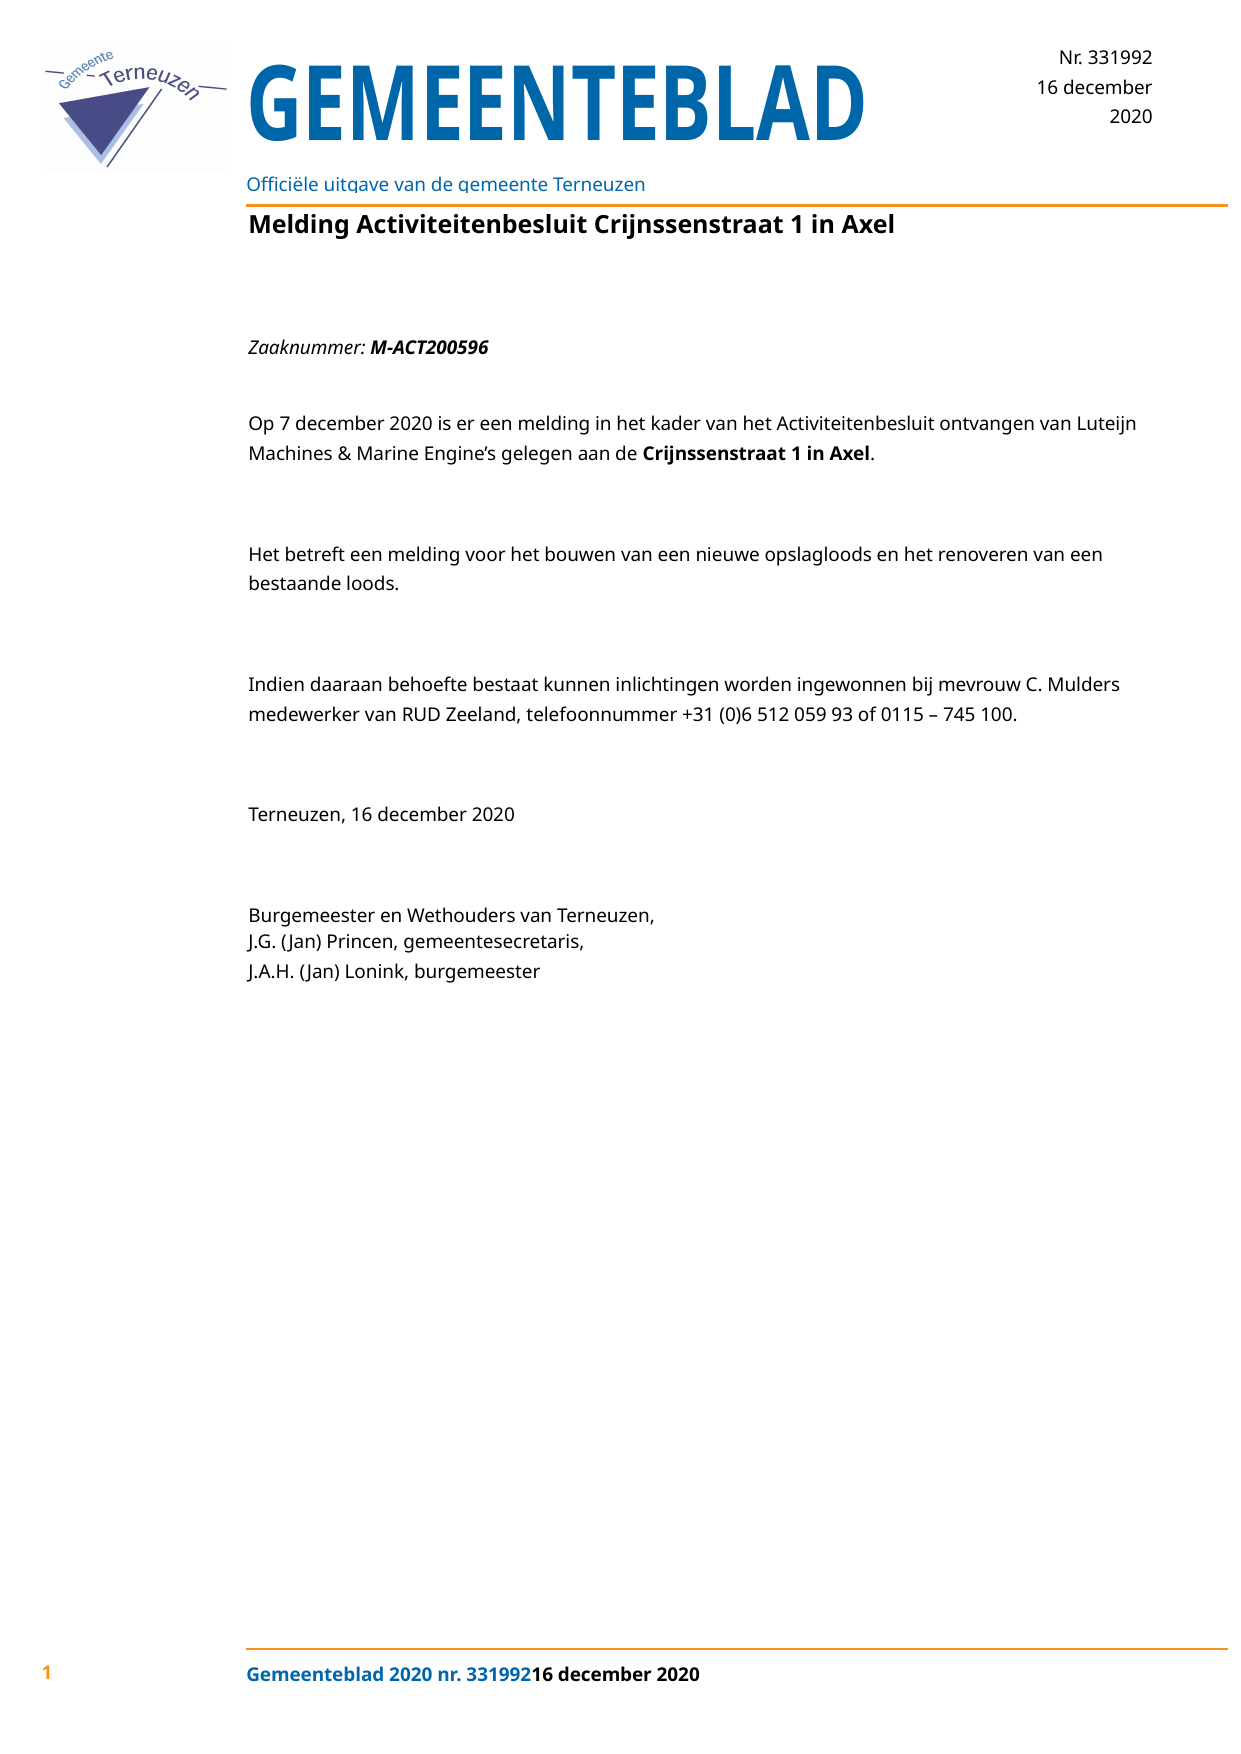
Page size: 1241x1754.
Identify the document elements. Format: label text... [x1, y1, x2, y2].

text Het betreft een melding voor het bouwen van een nieuwe opslagloods en het renoveren van een bestaande loods. [248, 541, 1152, 596]
text Op 7 december 2020 is er een melding in het kader van het Activiteitenbesluit ontvangen van Luteijn Machines & Marine Engine’s gelegen aan de Crijnssenstraat 1 in Axel. [248, 410, 1152, 466]
table_cell [248, 1094, 700, 1120]
table_cell J.G. (Jan) Princen, gemeentesecretaris, J.A.H. (Jan) Lonink, burgemeester [248, 928, 700, 1043]
text Indien daaraan behoefte bestaat kunnen inlichtingen worden ingewonnen bij mevrouw C. Mulders medewerker van RUD Zeeland, telefoonnummer +31 (0)6 512 059 93 of 0115 – 745 100. [248, 671, 1152, 727]
picture [41, 47, 231, 172]
table_cell [248, 1069, 1152, 1094]
table_header Burgemeester en Wethouders van Terneuzen, [248, 903, 1152, 928]
table_cell [700, 928, 1152, 1043]
table_cell [248, 1043, 700, 1068]
table_cell [700, 1094, 1152, 1120]
text Terneuzen, 16 december 2020 [248, 802, 1152, 827]
text Melding Activiteitenbesluit Crijnssenstraat 1 in Axel [248, 207, 1152, 241]
text Zaaknummer: M-ACT200596 [248, 334, 1152, 360]
table_cell [700, 1043, 1152, 1068]
